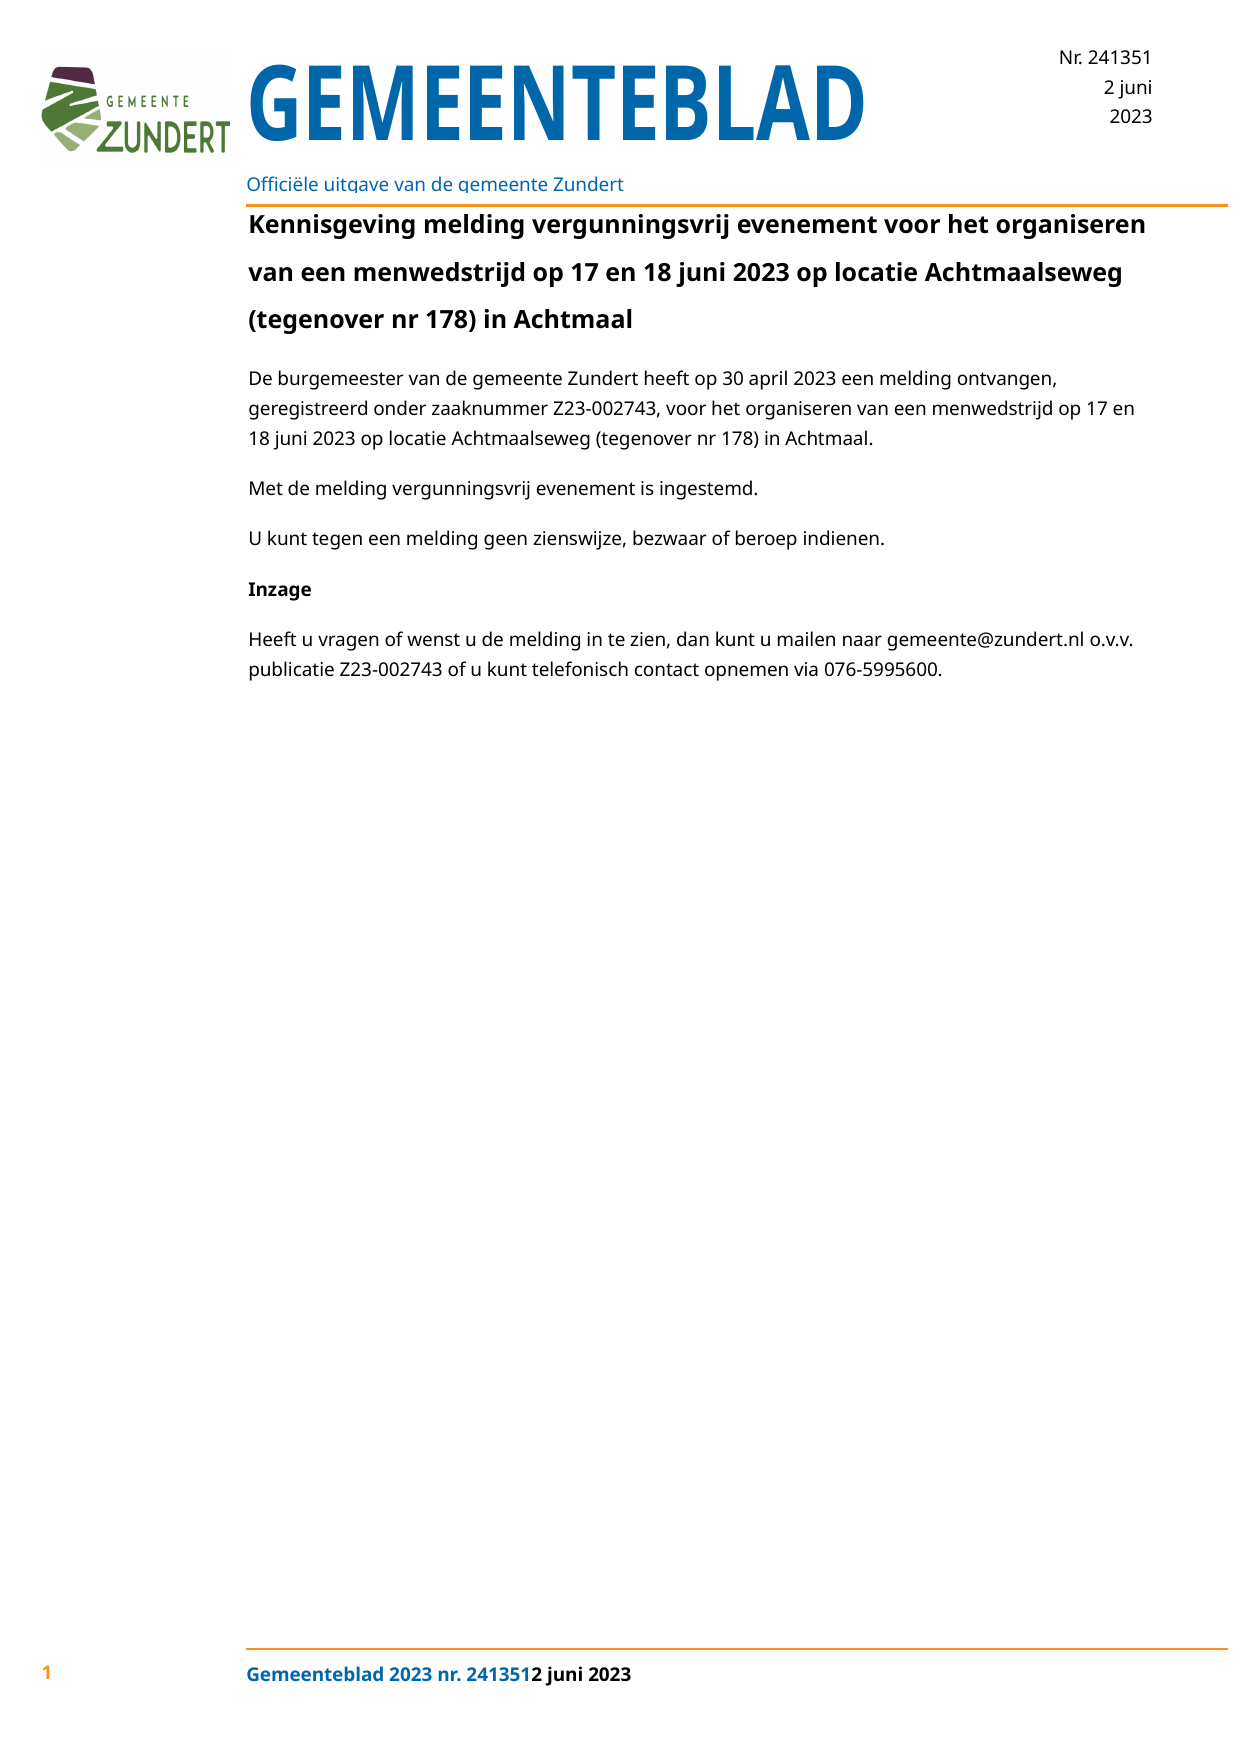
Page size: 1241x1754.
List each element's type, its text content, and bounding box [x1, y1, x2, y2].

picture [41, 47, 231, 172]
text Kennisgeving melding vergunningsvrij evenement voor het organiseren van een menwedstrijd op 17 en 18 juni 2023 op locatie Achtmaalseweg (tegenover nr 178) in Achtmaal [248, 207, 1152, 336]
text Inzage [248, 576, 1152, 602]
text U kunt tegen een melding geen zienswijze, bezwaar of beroep indienen. [248, 526, 1152, 551]
text Heeft u vragen of wenst u de melding in te zien, dan kunt u mailen naar gemeente@zundert.nl o.v.v. publicatie Z23-002743 of u kunt telefonisch contact opnemen via 076-5995600. [248, 626, 1152, 682]
text De burgemeester van de gemeente Zundert heeft op 30 april 2023 een melding ontvangen, geregistreerd onder zaaknummer Z23-002743, voor het organiseren van een menwedstrijd op 17 en 18 juni 2023 op locatie Achtmaalseweg (tegenover nr 178) in Achtmaal. [248, 366, 1152, 450]
text Met de melding vergunningsvrij evenement is ingestemd. [248, 475, 1152, 501]
